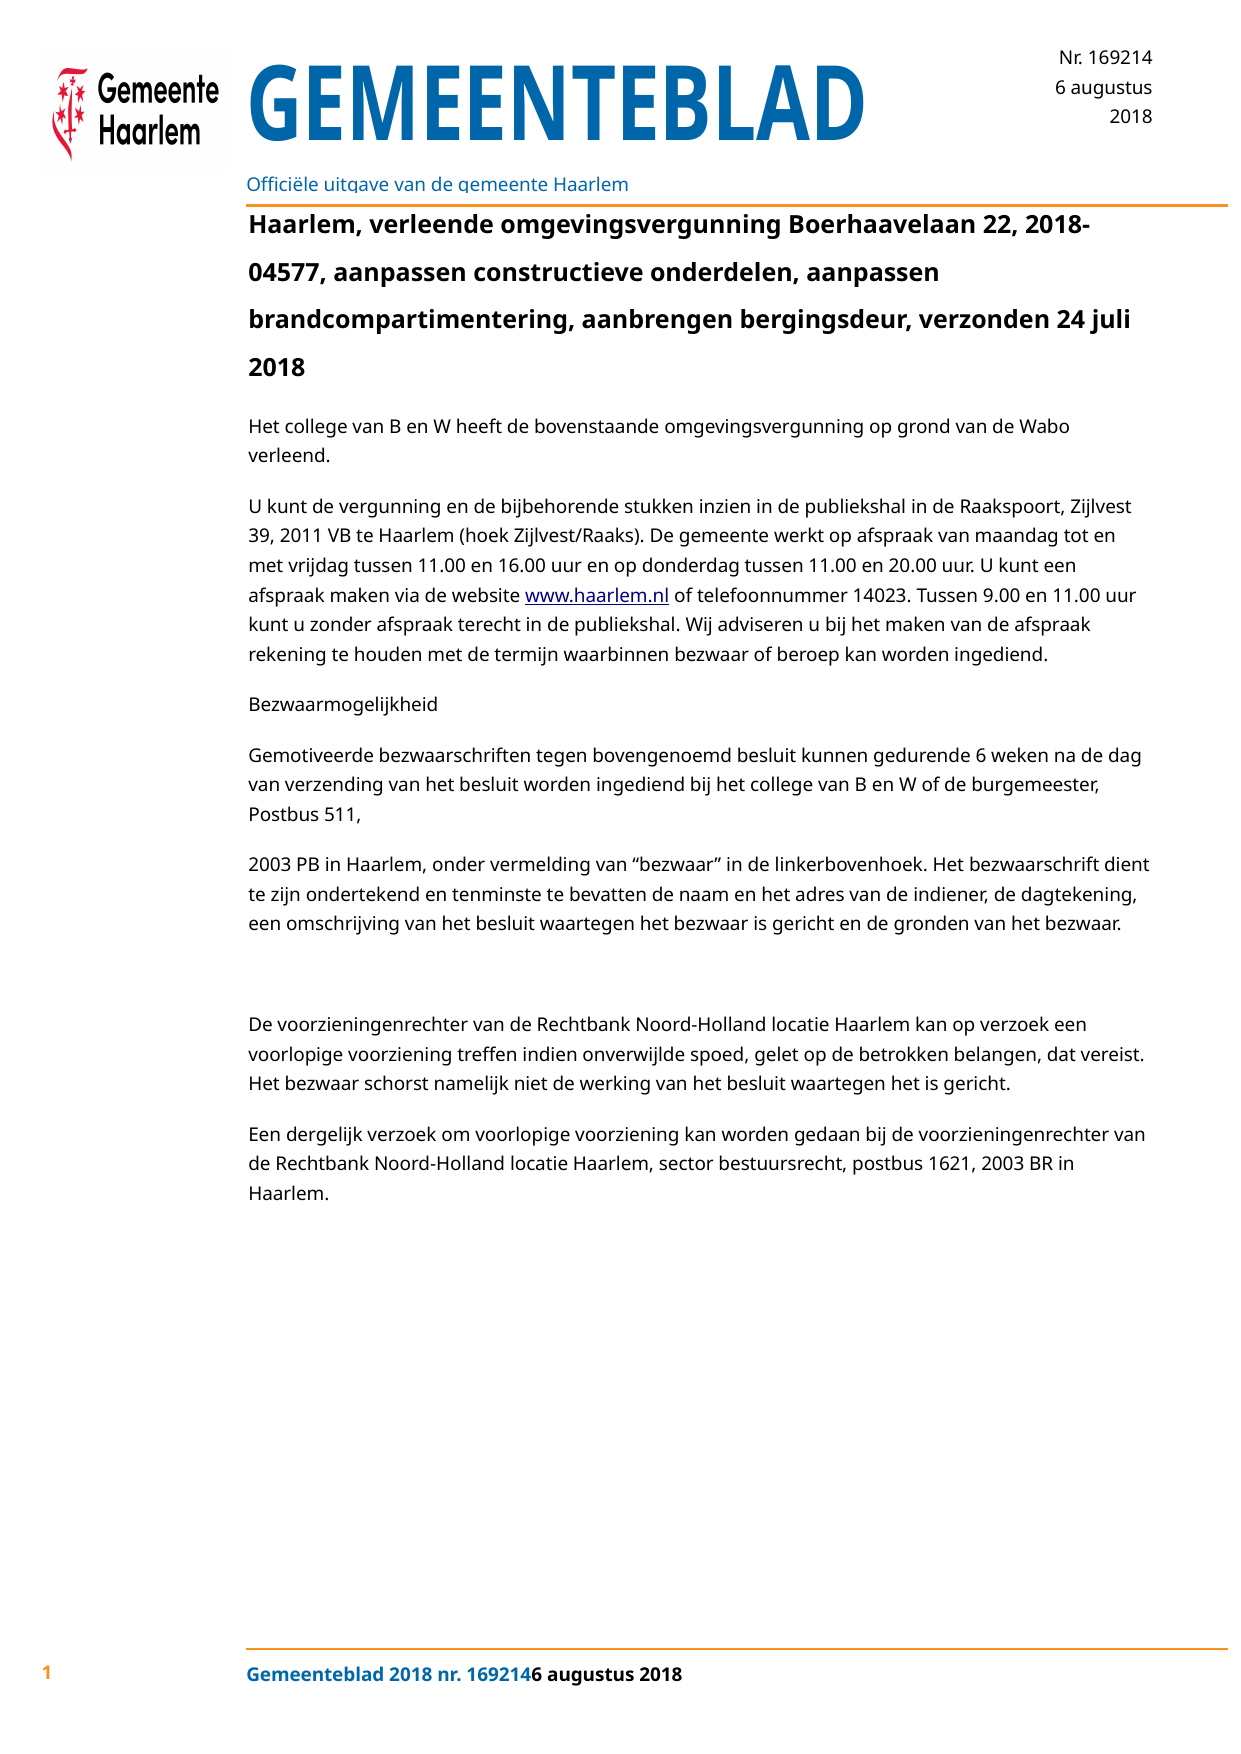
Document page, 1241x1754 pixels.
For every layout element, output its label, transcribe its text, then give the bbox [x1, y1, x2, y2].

text Haarlem, verleende omgevingsvergunning Boerhaavelaan 22, 2018-04577, aanpassen constructieve onderdelen, aanpassen brandcompartimentering, aanbrengen bergingsdeur, verzonden 24 juli 2018 [248, 207, 1152, 384]
text 2003 PB in Haarlem, onder vermelding van “bezwaar” in de linkerbovenhoek. Het bezwaarschrift dient te zijn ondertekend en tenminste te bevatten de naam en het adres van de indiener, de dagtekening, een omschrijving van het besluit waartegen het bezwaar is gericht en de gronden van het bezwaar. [248, 851, 1152, 936]
text U kunt de vergunning en de bijbehorende stukken inzien in de publiekshal in de Raakspoort, Zijlvest 39, 2011 VB te Haarlem (hoek Zijlvest/Raaks). De gemeente werkt op afspraak van maandag tot en met vrijdag tussen 11.00 en 16.00 uur en op donderdag tussen 11.00 en 20.00 uur. U kunt een afspraak maken via de website www.haarlem.nl of telefoonnummer 14023. Tussen 9.00 en 11.00 uur kunt u zonder afspraak terecht in de publiekshal. Wij adviseren u bij het maken van de afspraak rekening te houden met de termijn waarbinnen bezwaar of beroep kan worden ingediend. [248, 493, 1152, 667]
text Het college van B en W heeft de bovenstaande omgevingsvergunning op grond van de Wabo verleend. [248, 413, 1152, 468]
text Een dergelijk verzoek om voorlopige voorziening kan worden gedaan bij de voorzieningenrechter van de Rechtbank Noord-Holland locatie Haarlem, sector bestuursrecht, postbus 1621, 2003 BR in Haarlem. [248, 1121, 1152, 1206]
text Gemotiveerde bezwaarschriften tegen bovengenoemd besluit kunnen gedurende 6 weken na de dag van verzending van het besluit worden ingediend bij het college van B en W of de burgemeester, Postbus 511, [248, 742, 1152, 827]
text Bezwaarmogelijkheid [248, 691, 1152, 717]
text De voorzieningenrechter van de Rechtbank Noord-Holland locatie Haarlem kan op verzoek een voorlopige voorziening treffen indien onverwijlde spoed, gelet op de betrokken belangen, dat vereist. Het bezwaar schorst namelijk niet de werking van het besluit waartegen het is gericht. [248, 1011, 1152, 1096]
picture [41, 47, 231, 172]
